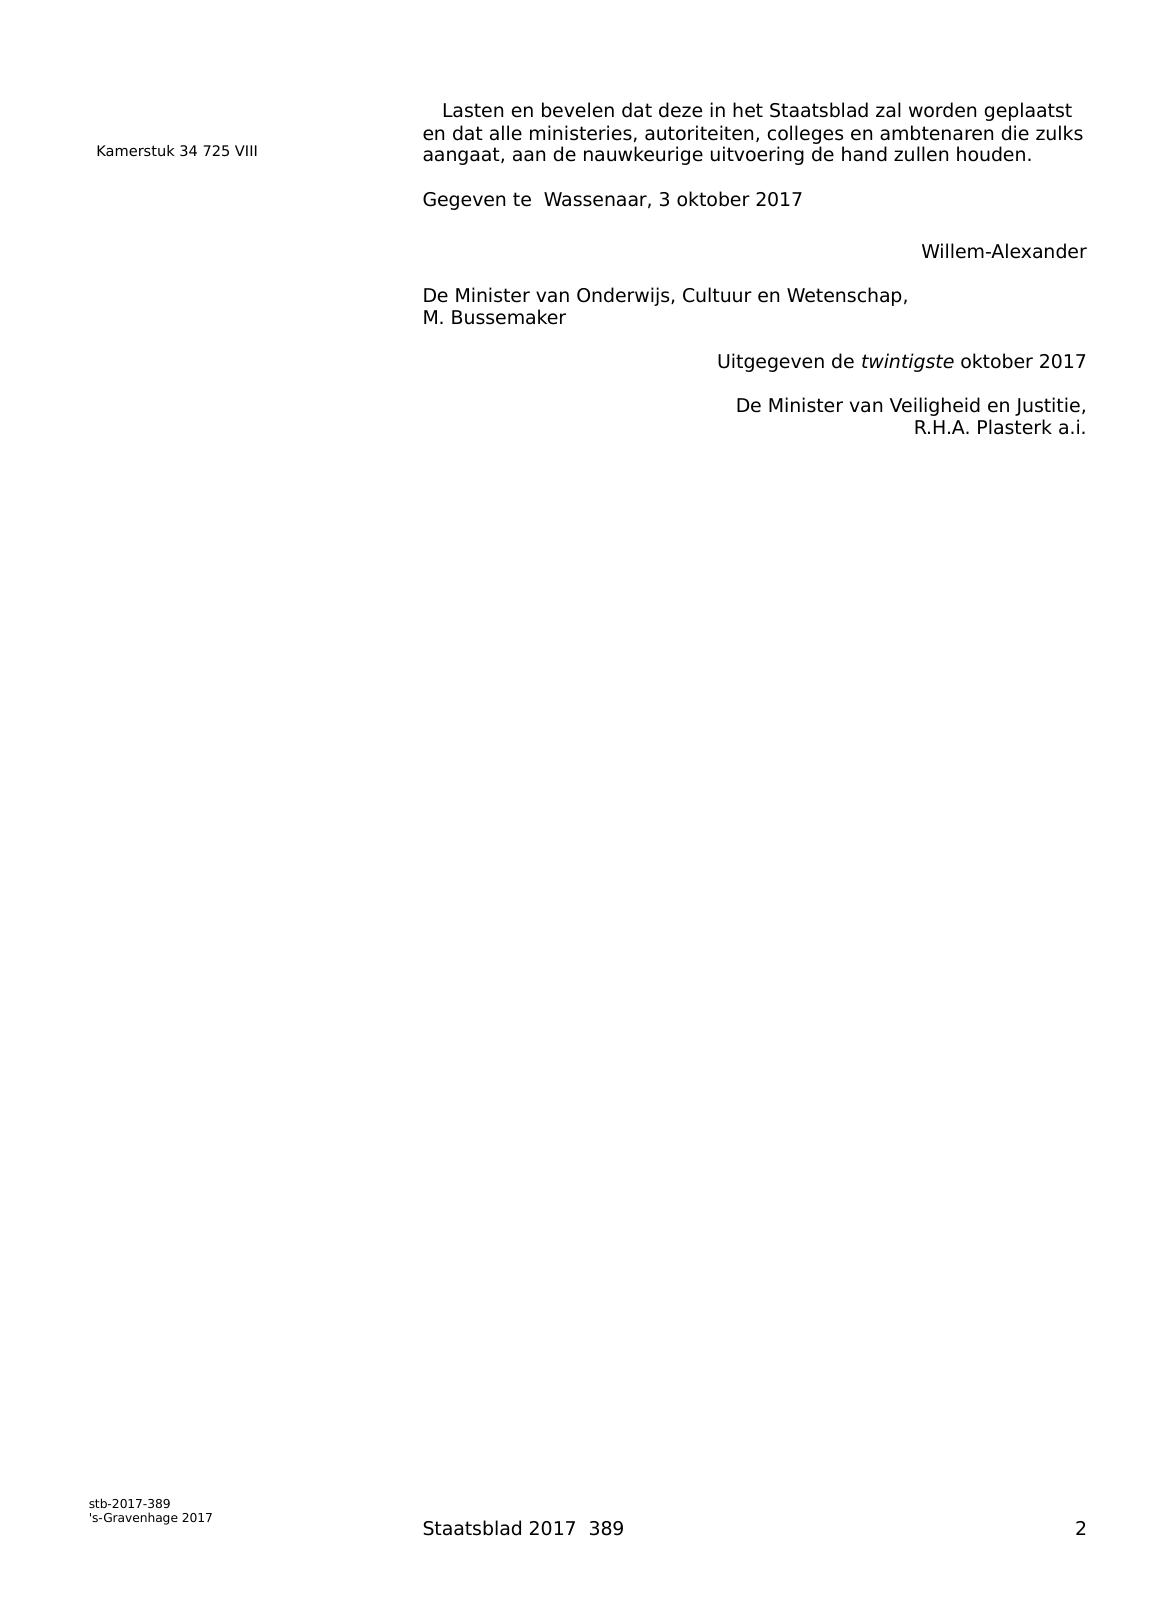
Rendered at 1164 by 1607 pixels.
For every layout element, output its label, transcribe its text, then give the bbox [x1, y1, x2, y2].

text De Minister van Veiligheid en Justitie, R.H.A. Plasterk a.i. [422, 395, 1087, 439]
text Uitgegeven de twintigste oktober 2017 [422, 351, 1087, 373]
text Kamerstuk 34 725 VIII [77, 143, 396, 160]
text Willem-Alexander [422, 241, 1087, 262]
text stb-2017-389 [88, 1497, 323, 1511]
text Lasten en bevelen dat deze in het Staatsblad zal worden geplaatst en dat alle ministeries, autoriteiten, colleges en ambtenaren die zulks aangaat, aan de nauwkeurige uitvoering de hand zullen houden. [422, 100, 1087, 166]
text Gegeven te Wassenaar, 3 oktober 2017 [422, 188, 1087, 211]
text 's-Gravenhage 2017 [88, 1511, 323, 1525]
text De Minister van Onderwijs, Cultuur en Wetenschap, M. Bussemaker [422, 285, 1087, 329]
